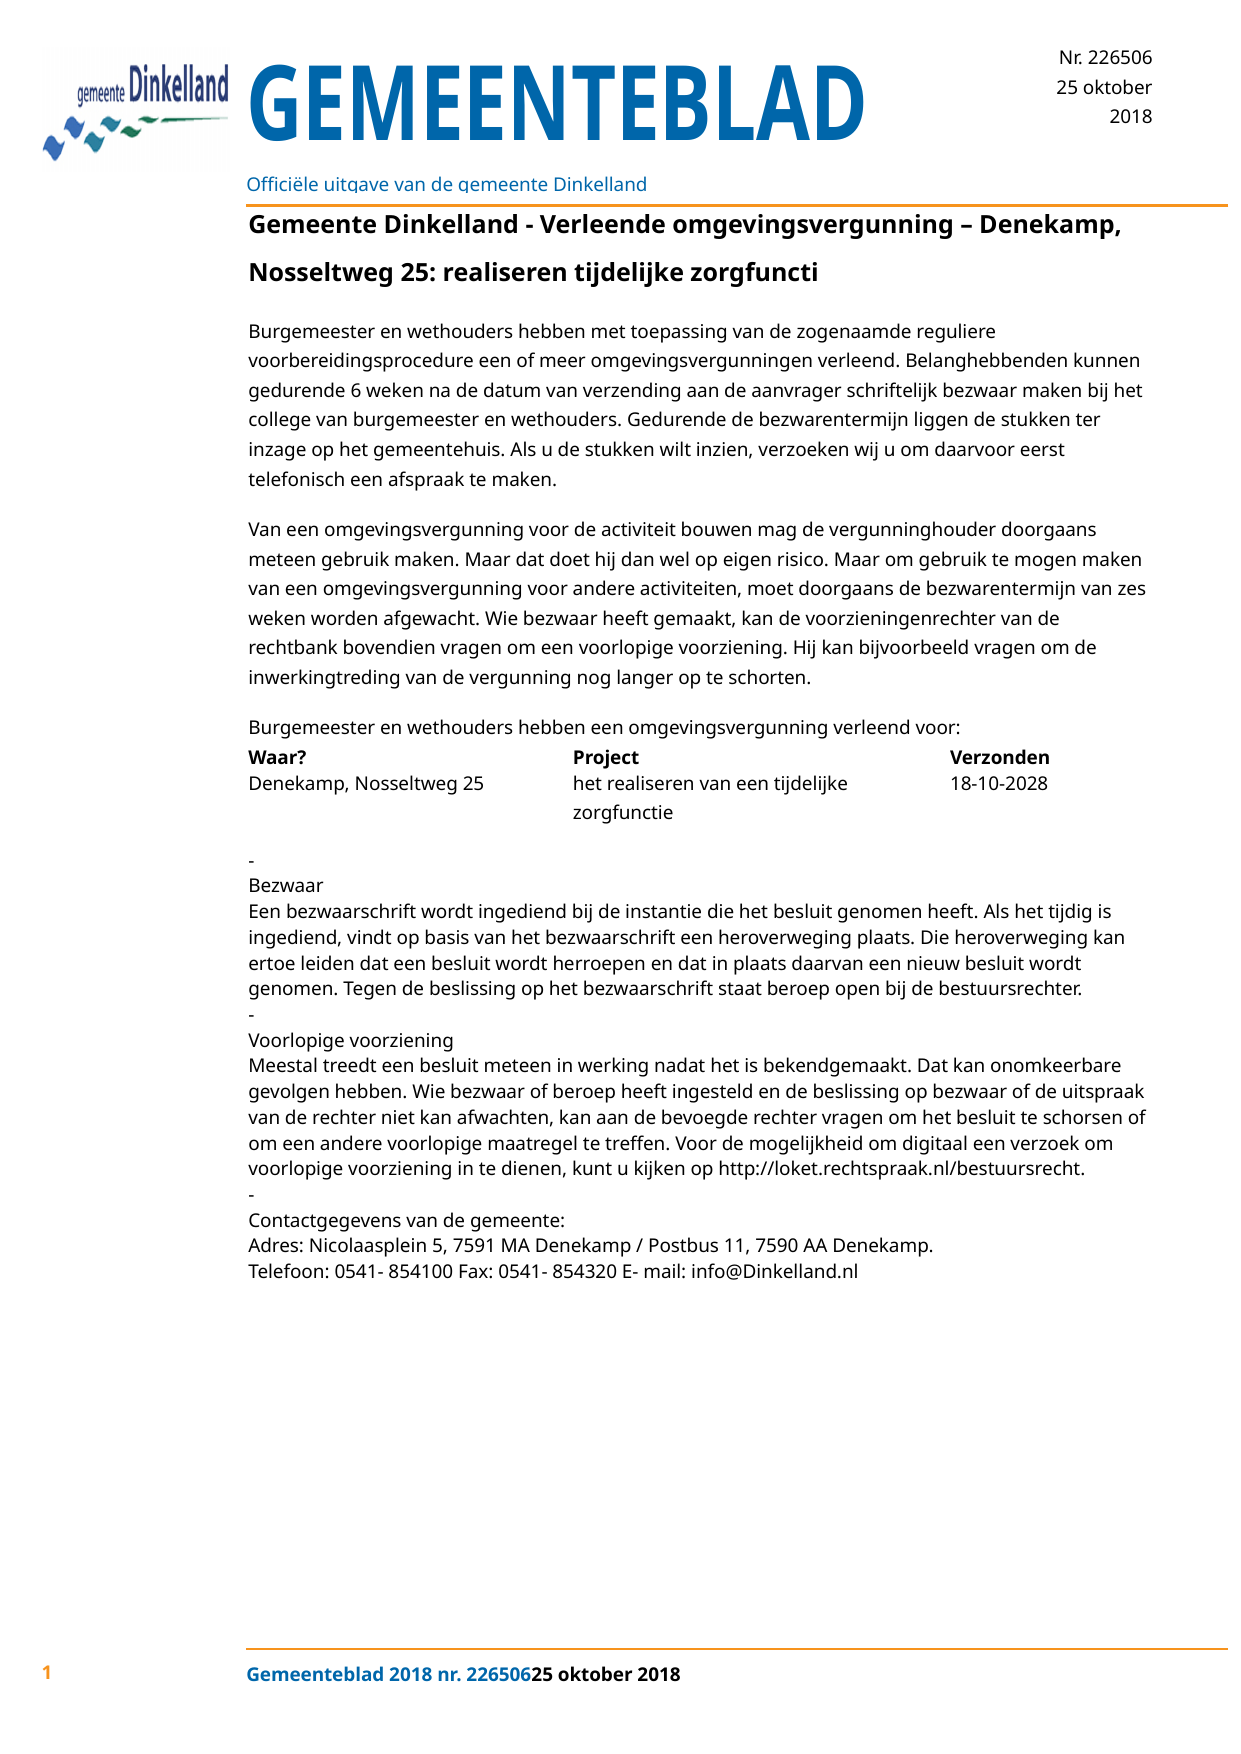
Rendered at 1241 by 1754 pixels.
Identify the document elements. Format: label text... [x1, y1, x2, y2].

text Burgemeester en wethouders hebben met toepassing van de zogenaamde reguliere voorbereidingsprocedure een of meer omgevingsvergunningen verleend. Belanghebbenden kunnen gedurende 6 weken na de datum van verzending aan de aanvrager schriftelijk bezwaar maken bij het college van burgemeester en wethouders. Gedurende de bezwarentermijn liggen de stukken ter inzage op het gemeentehuis. Als u de stukken wilt inzien, verzoeken wij u om daarvoor eerst telefonisch een afspraak te maken. [248, 318, 1152, 492]
table_cell het realiseren van een tijdelijke zorgfunctie [573, 770, 950, 825]
table_header Verzonden [950, 744, 1152, 770]
text Meestal treedt een besluit meteen in werking nadat het is bekendgemaakt. Dat kan onomkeerbare gevolgen hebben. Wie bezwaar of beroep heeft ingesteld en de beslissing op bezwaar of de uitspraak van de rechter niet kan afwachten, kan aan de bevoegde rechter vragen om het besluit te schorsen of om een andere voorlopige maatregel te treffen. Voor de mogelijkheid om digitaal een verzoek om voorlopige voorziening in te dienen, kunt u kijken op http://loket.rechtspraak.nl/bestuursrecht. [248, 1053, 1152, 1181]
text - [248, 1181, 1152, 1207]
text Bezwaar [248, 872, 1152, 898]
text Burgemeester en wethouders hebben een omgevingsvergunning verleend voor: [248, 714, 1152, 740]
picture [41, 47, 231, 172]
table_header Project [573, 744, 950, 770]
text Telefoon: 0541- 854100 Fax: 0541- 854320 E- mail: info@Dinkelland.nl [248, 1258, 1152, 1284]
text Een bezwaarschrift wordt ingediend bij de instantie die het besluit genomen heeft. Als het tijdig is ingediend, vindt op basis van het bezwaarschrift een heroverweging plaats. Die heroverweging kan ertoe leiden dat een besluit wordt herroepen en dat in plaats daarvan een nieuw besluit wordt genomen. Tegen de beslissing op het bezwaarschrift staat beroep open bij de bestuursrechter. [248, 898, 1152, 1001]
text Gemeente Dinkelland - Verleende omgevingsvergunning – Denekamp, Nosseltweg 25: realiseren tijdelijke zorgfuncti [248, 207, 1152, 288]
text Adres: Nicolaasplein 5, 7591 MA Denekamp / Postbus 11, 7590 AA Denekamp. [248, 1233, 1152, 1258]
table_cell Denekamp, Nosseltweg 25 [248, 770, 573, 825]
text Contactgegevens van de gemeente: [248, 1207, 1152, 1233]
table_header Waar? [248, 744, 573, 770]
table_cell 18-10-2028 [950, 770, 1152, 825]
text Van een omgevingsvergunning voor de activiteit bouwen mag de vergunninghouder doorgaans meteen gebruik maken. Maar dat doet hij dan wel op eigen risico. Maar om gebruik te mogen maken van een omgevingsvergunning voor andere activiteiten, moet doorgaans de bezwarentermijn van zes weken worden afgewacht. Wie bezwaar heeft gemaakt, kan de voorzieningenrechter van de rechtbank bovendien vragen om een voorlopige voorziening. Hij kan bijvoorbeeld vragen om de inwerkingtreding van de vergunning nog langer op te schorten. [248, 516, 1152, 690]
text - [248, 1001, 1152, 1027]
text Voorlopige voorziening [248, 1027, 1152, 1053]
text - [248, 847, 1152, 872]
